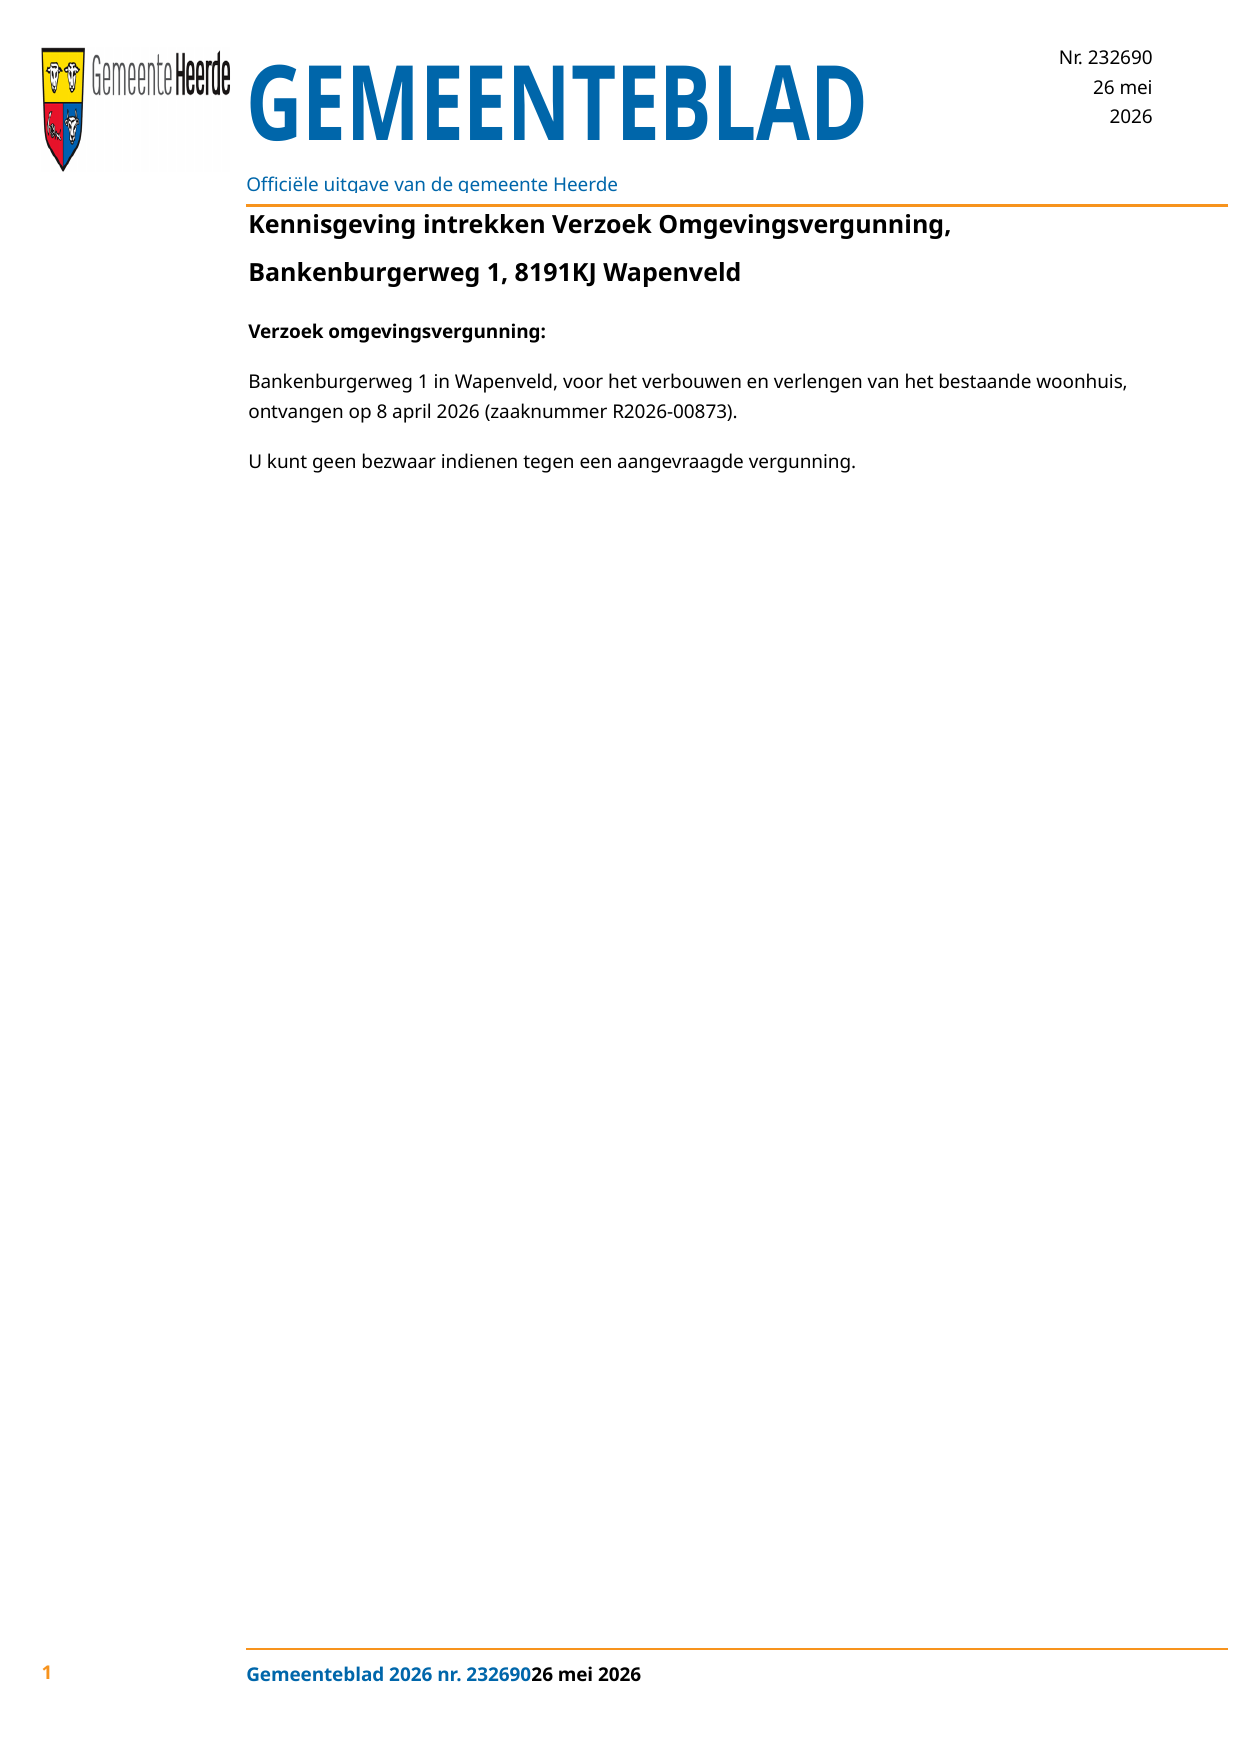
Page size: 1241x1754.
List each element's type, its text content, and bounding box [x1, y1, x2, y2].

text Bankenburgerweg 1 in Wapenveld, voor het verbouwen en verlengen van het bestaande woonhuis, ontvangen op 8 april 2026 (zaaknummer R2026-00873). [248, 368, 1152, 424]
text Verzoek omgevingsvergunning: [248, 318, 1152, 344]
picture [41, 47, 231, 172]
text U kunt geen bezwaar indienen tegen een aangevraagde vergunning. [248, 448, 1152, 474]
text Kennisgeving intrekken Verzoek Omgevingsvergunning, Bankenburgerweg 1, 8191KJ Wapenveld [248, 207, 1152, 288]
